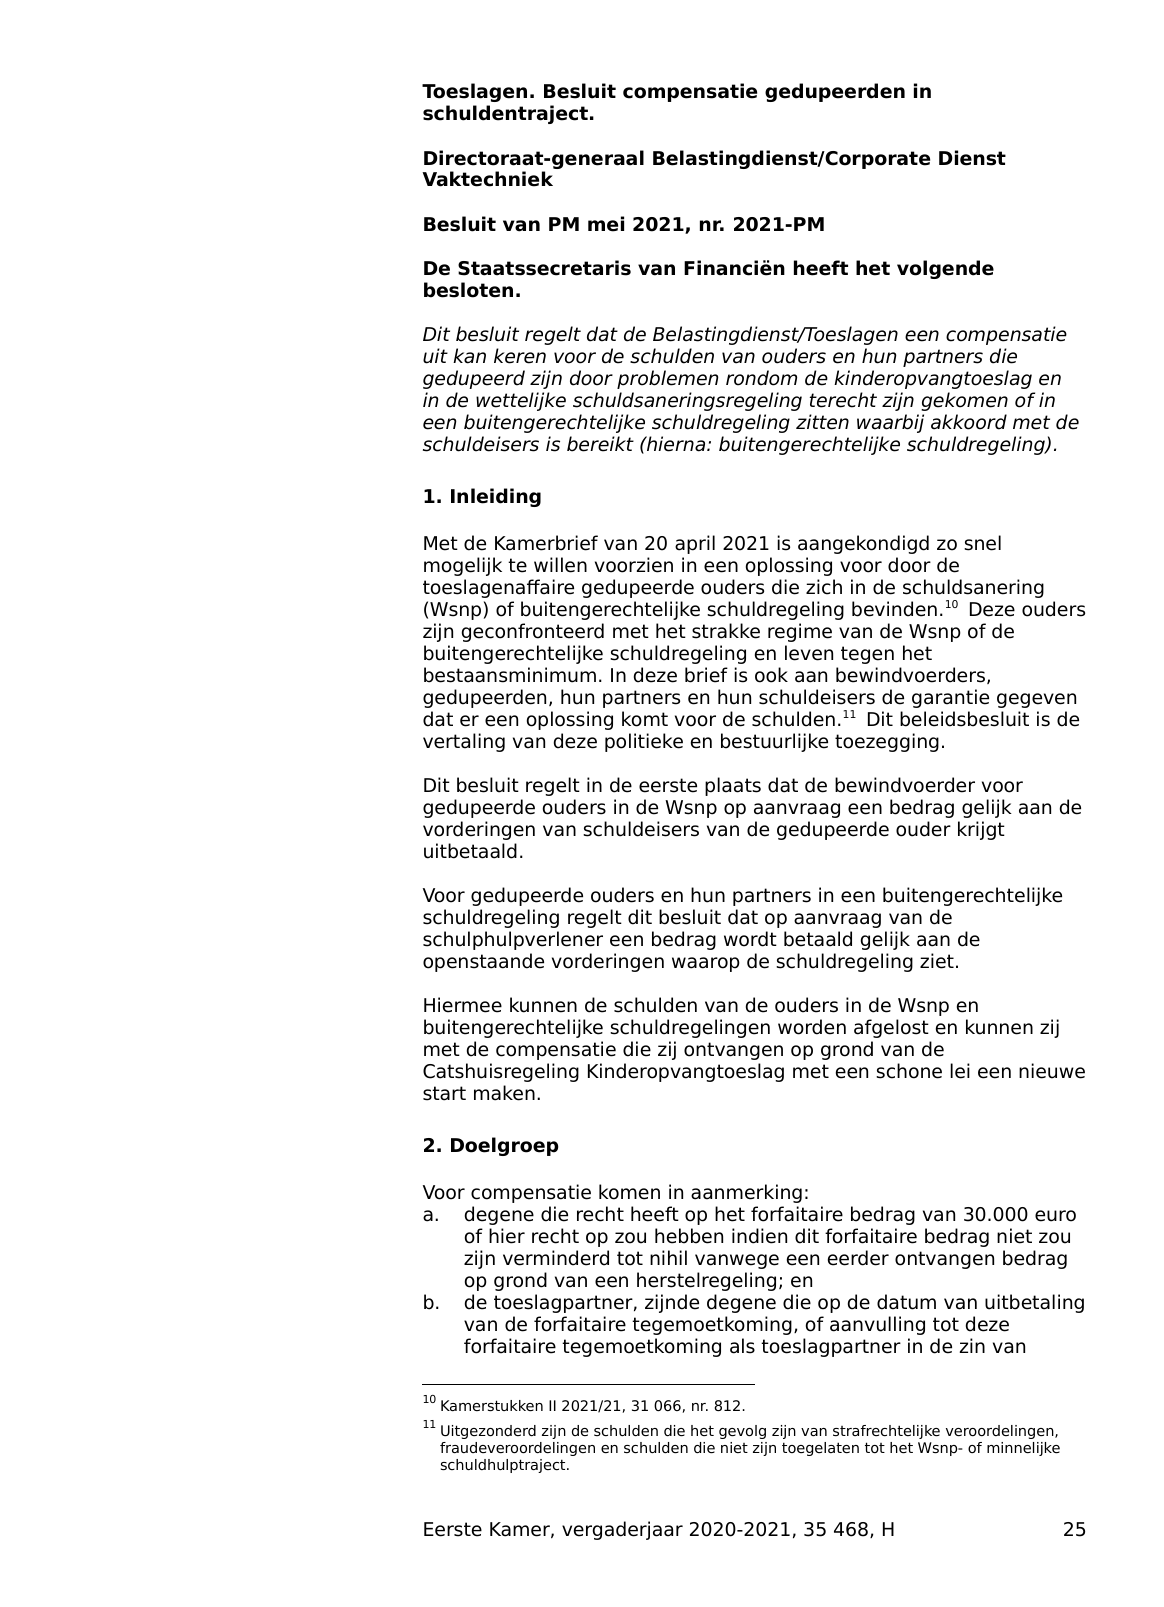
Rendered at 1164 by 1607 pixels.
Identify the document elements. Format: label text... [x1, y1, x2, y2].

subtitle Toeslagen. Besluit compensatie gedupeerden in schuldentraject. [422, 81, 1087, 125]
text Met de Kamerbrief van 20 april 2021 is aangekondigd zo snel mogelijk te willen voorzien in een oplossing voor door de toeslagenaffaire gedupeerde ouders die zich in de schuldsanering (Wsnp) of buitengerechtelijke schuldregeling bevinden. Deze ouders zijn geconfronteerd met het strakke regime van de Wsnp of de buitengerechtelijke schuldregeling en leven tegen het bestaansminimum. In deze brief is ook aan bewindvoerders, gedupeerden, hun partners en hun schuldeisers de garantie gegeven dat er een oplossing komt voor de schulden. Dit beleidsbesluit is de vertaling van deze politieke en bestuurlijke toezegging. [422, 533, 1087, 752]
text Kamerstukken II 2021/21, 31 066, nr. 812. [422, 1393, 1087, 1416]
subtitle De Staatssecretaris van Financiën heeft het volgende besloten. [422, 258, 1087, 302]
subtitle 1. Inleiding [422, 486, 1087, 508]
text Voor gedupeerde ouders en hun partners in een buitengerechtelijke schuldregeling regelt dit besluit dat op aanvraag van de schulphulpverlener een bedrag wordt betaald gelijk aan de openstaande vorderingen waarop de schuldregeling ziet. [422, 885, 1087, 973]
text Hiermee kunnen de schulden van de ouders in de Wsnp en buitengerechtelijke schuldregelingen worden afgelost en kunnen zij met de compensatie die zij ontvangen op grond van de Catshuisregeling Kinderopvangtoeslag met een schone lei een nieuwe start maken. [422, 995, 1087, 1105]
text Dit besluit regelt in de eerste plaats dat de bewindvoerder voor gedupeerde ouders in de Wsnp op aanvraag een bedrag gelijk aan de vorderingen van schuldeisers van de gedupeerde ouder krijgt uitbetaald. [422, 775, 1087, 863]
text Uitgezonderd zijn de schulden die het gevolg zijn van strafrechtelijke veroordelingen, fraudeveroordelingen en schulden die niet zijn toegelaten tot het Wsnp- of minnelijke schuldhulptraject. [422, 1418, 1087, 1474]
subtitle Besluit van PM mei 2021, nr. 2021-PM [422, 213, 1087, 236]
subtitle 2. Doelgroep [422, 1135, 1087, 1157]
text Dit besluit regelt dat de Belastingdienst/Toeslagen een compensatie uit kan keren voor de schulden van ouders en hun partners die gedupeerd zijn door problemen rondom de kinderopvangtoeslag en in de wettelijke schuldsaneringsregeling terecht zijn gekomen of in een buitengerechtelijke schuldregeling zitten waarbij akkoord met de schuldeisers is bereikt (hierna: buitengerechtelijke schuldregeling). [422, 324, 1087, 456]
text Voor compensatie komen in aanmerking: [422, 1182, 1087, 1204]
text a. degene die recht heeft op het forfaitaire bedrag van 30.000 euro of hier recht op zou hebben indien dit forfaitaire bedrag niet zou zijn verminderd tot nihil vanwege een eerder ontvangen bedrag op grond van een herstelregeling; en [422, 1204, 1087, 1292]
text b. de toeslagpartner, zijnde degene die op de datum van uitbetaling van de forfaitaire tegemoetkoming, of aanvulling tot deze forfaitaire tegemoetkoming als toeslagpartner in de zin van [422, 1292, 1087, 1358]
subtitle Directoraat-generaal Belastingdienst/Corporate Dienst Vaktechniek [422, 147, 1087, 191]
